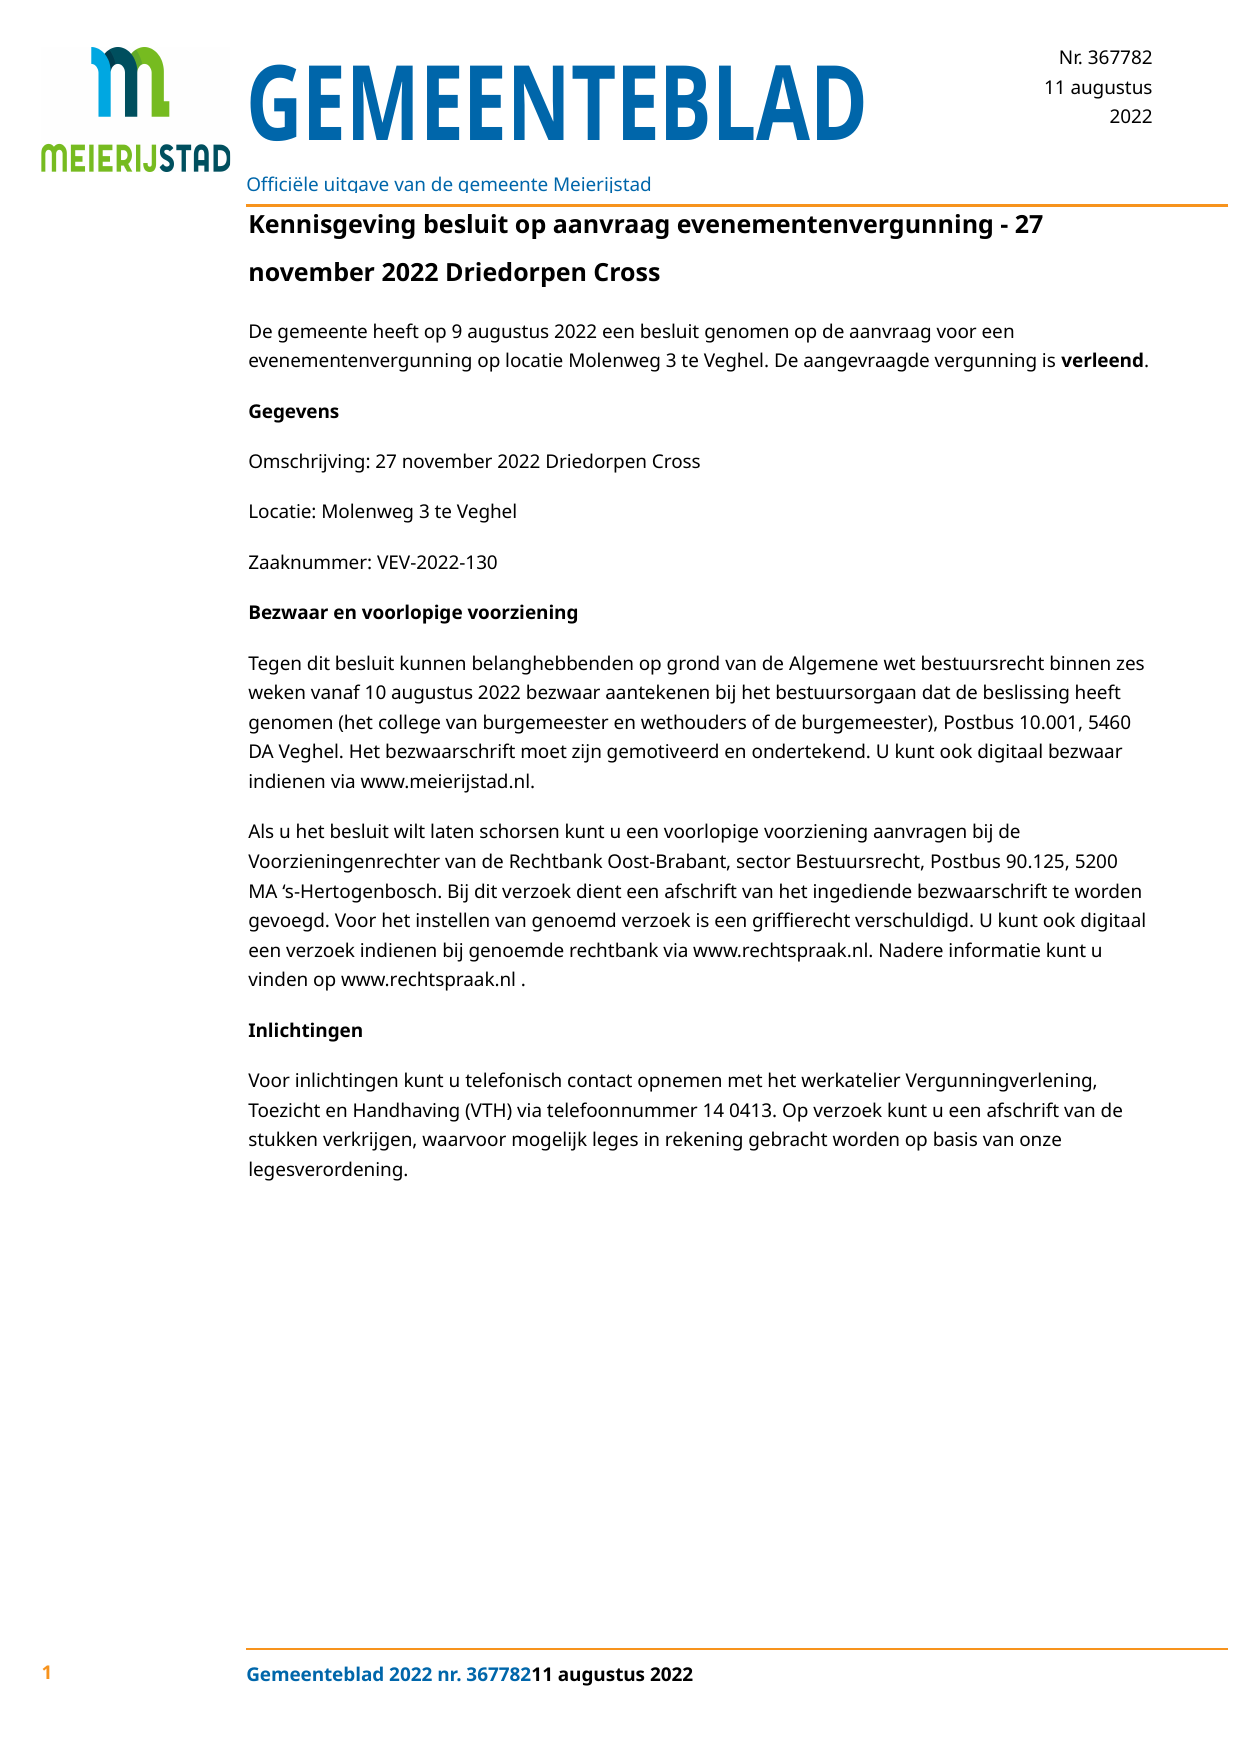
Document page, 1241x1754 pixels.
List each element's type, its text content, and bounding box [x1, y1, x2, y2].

text Voor inlichtingen kunt u telefonisch contact opnemen met het werkatelier Vergunningverlening, Toezicht en Handhaving (VTH) via telefoonnummer 14 0413. Op verzoek kunt u een afschrift van de stukken verkrijgen, waarvoor mogelijk leges in rekening gebracht worden op basis van onze legesverordening. [248, 1067, 1152, 1182]
text Tegen dit besluit kunnen belanghebbenden op grond van de Algemene wet bestuursrecht binnen zes weken vanaf 10 augustus 2022 bezwaar aantekenen bij het bestuursorgaan dat de beslissing heeft genomen (het college van burgemeester en wethouders of de burgemeester), Postbus 10.001, 5460 DA Veghel. Het bezwaarschrift moet zijn gemotiveerd en ondertekend. U kunt ook digitaal bezwaar indienen via www.meierijstad.nl. [248, 650, 1152, 794]
text De gemeente heeft op 9 augustus 2022 een besluit genomen op de aanvraag voor een evenementenvergunning op locatie Molenweg 3 te Veghel. De aangevraagde vergunning is verleend. [248, 318, 1152, 373]
text Zaaknummer: VEV-2022-130 [248, 549, 1152, 575]
text Gegevens [248, 398, 1152, 424]
text Inlichtingen [248, 1017, 1152, 1043]
text Omschrijving: 27 november 2022 Driedorpen Cross [248, 448, 1152, 474]
text Bezwaar en voorlopige voorziening [248, 599, 1152, 625]
picture [41, 47, 231, 172]
text Als u het besluit wilt laten schorsen kunt u een voorlopige voorziening aanvragen bij de Voorzieningenrechter van de Rechtbank Oost-Brabant, sector Bestuursrecht, Postbus 90.125, 5200 MA ‘s-Hertogenbosch. Bij dit verzoek dient een afschrift van het ingediende bezwaarschrift te worden gevoegd. Voor het instellen van genoemd verzoek is een griffierecht verschuldigd. U kunt ook digitaal een verzoek indienen bij genoemde rechtbank via www.rechtspraak.nl. Nadere informatie kunt u vinden op www.rechtspraak.nl . [248, 819, 1152, 992]
text Locatie: Molenweg 3 te Veghel [248, 499, 1152, 524]
text Kennisgeving besluit op aanvraag evenementenvergunning - 27 november 2022 Driedorpen Cross [248, 207, 1152, 288]
